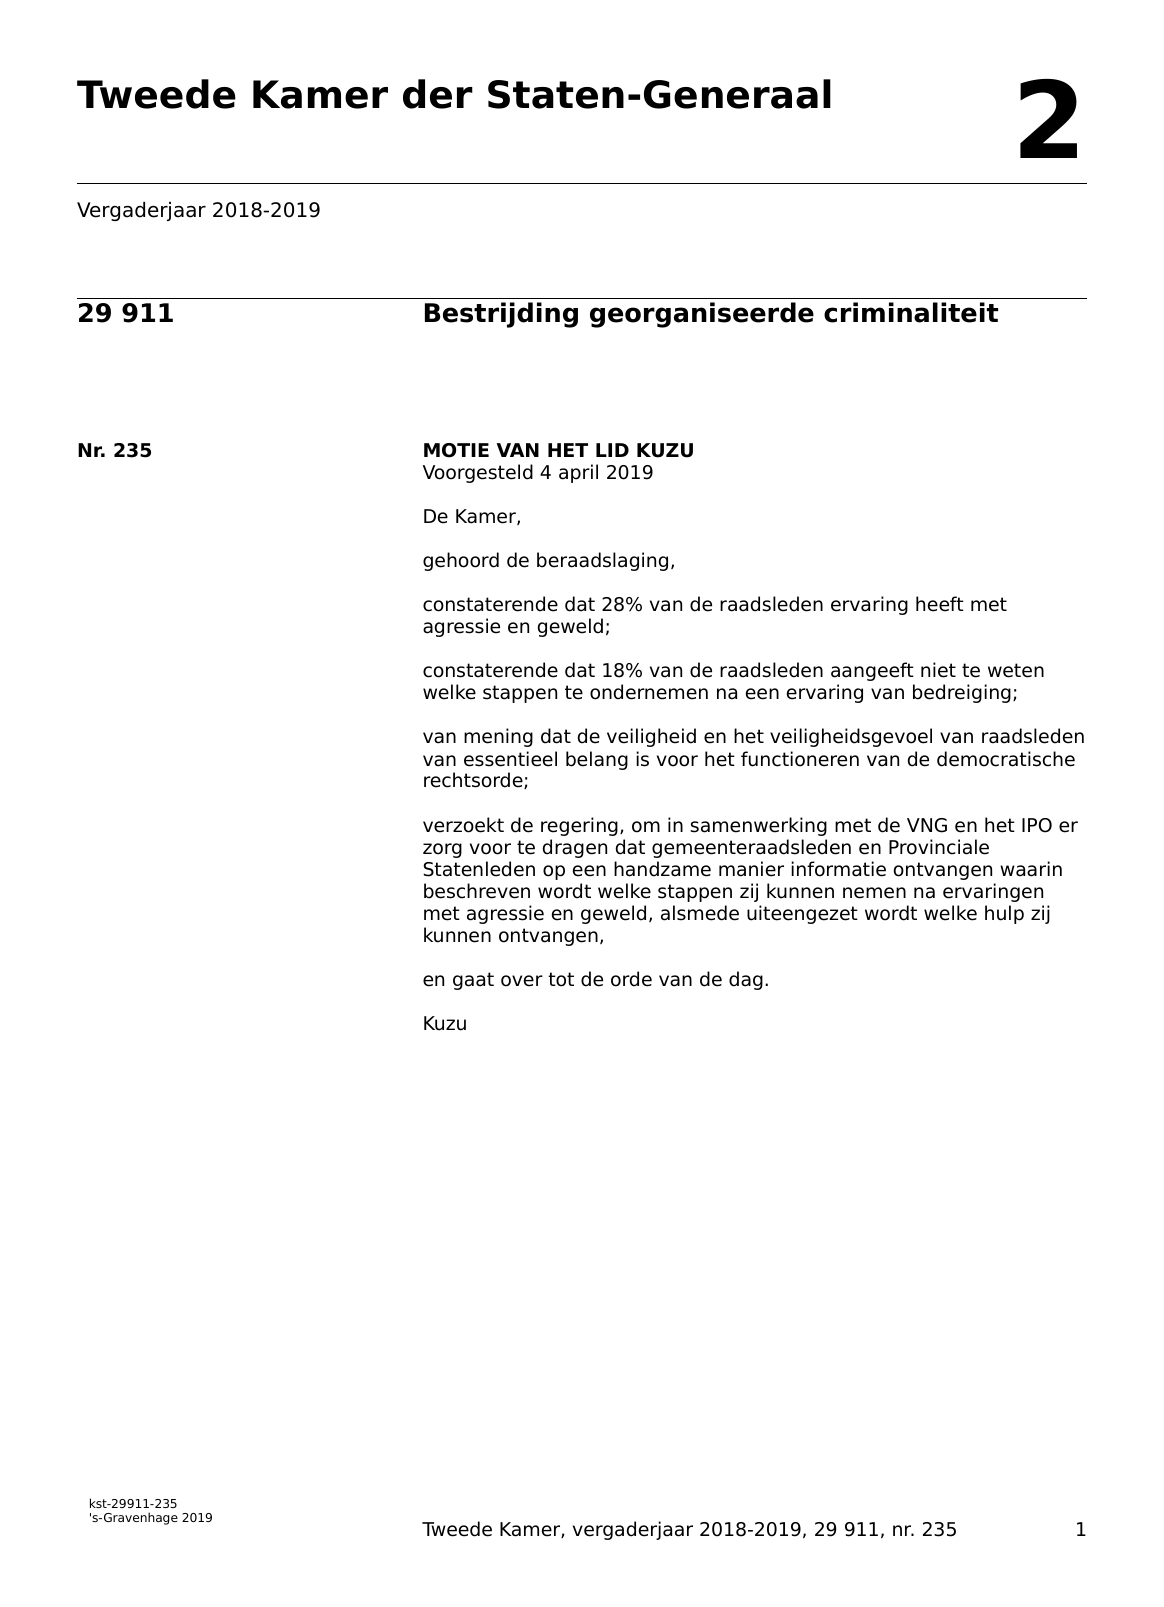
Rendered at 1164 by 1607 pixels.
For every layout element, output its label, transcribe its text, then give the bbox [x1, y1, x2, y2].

table_header 2 [886, 59, 1087, 183]
subtitle 29 911 Bestrijding georganiseerde criminaliteit [77, 299, 1087, 329]
text gehoord de beraadslaging, [422, 550, 1087, 572]
text Kuzu [422, 1013, 1087, 1035]
text van mening dat de veiligheid en het veiligheidsgevoel van raadsleden van essentieel belang is voor het functioneren van de democratische rechtsorde; [422, 726, 1087, 792]
table_cell Vergaderjaar 2018-2019 [77, 184, 1087, 298]
text en gaat over tot de orde van de dag. [422, 969, 1087, 991]
text De Kamer, [422, 506, 1087, 528]
text 's-Gravenhage 2019 [88, 1511, 323, 1525]
subtitle Nr. 235 MOTIE VAN HET LID KUZU [77, 440, 1087, 462]
table_header Tweede Kamer der Staten-Generaal [77, 59, 886, 183]
text kst-29911-235 [88, 1497, 323, 1511]
text constaterende dat 28% van de raadsleden ervaring heeft met agressie en geweld; [422, 594, 1087, 638]
text constaterende dat 18% van de raadsleden aangeeft niet te weten welke stappen te ondernemen na een ervaring van bedreiging; [422, 660, 1087, 704]
text Voorgesteld 4 april 2019 [422, 462, 1087, 484]
text verzoekt de regering, om in samenwerking met de VNG en het IPO er zorg voor te dragen dat gemeenteraadsleden en Provinciale Statenleden op een handzame manier informatie ontvangen waarin beschreven wordt welke stappen zij kunnen nemen na ervaringen met agressie en geweld, alsmede uiteengezet wordt welke hulp zij kunnen ontvangen, [422, 814, 1087, 946]
